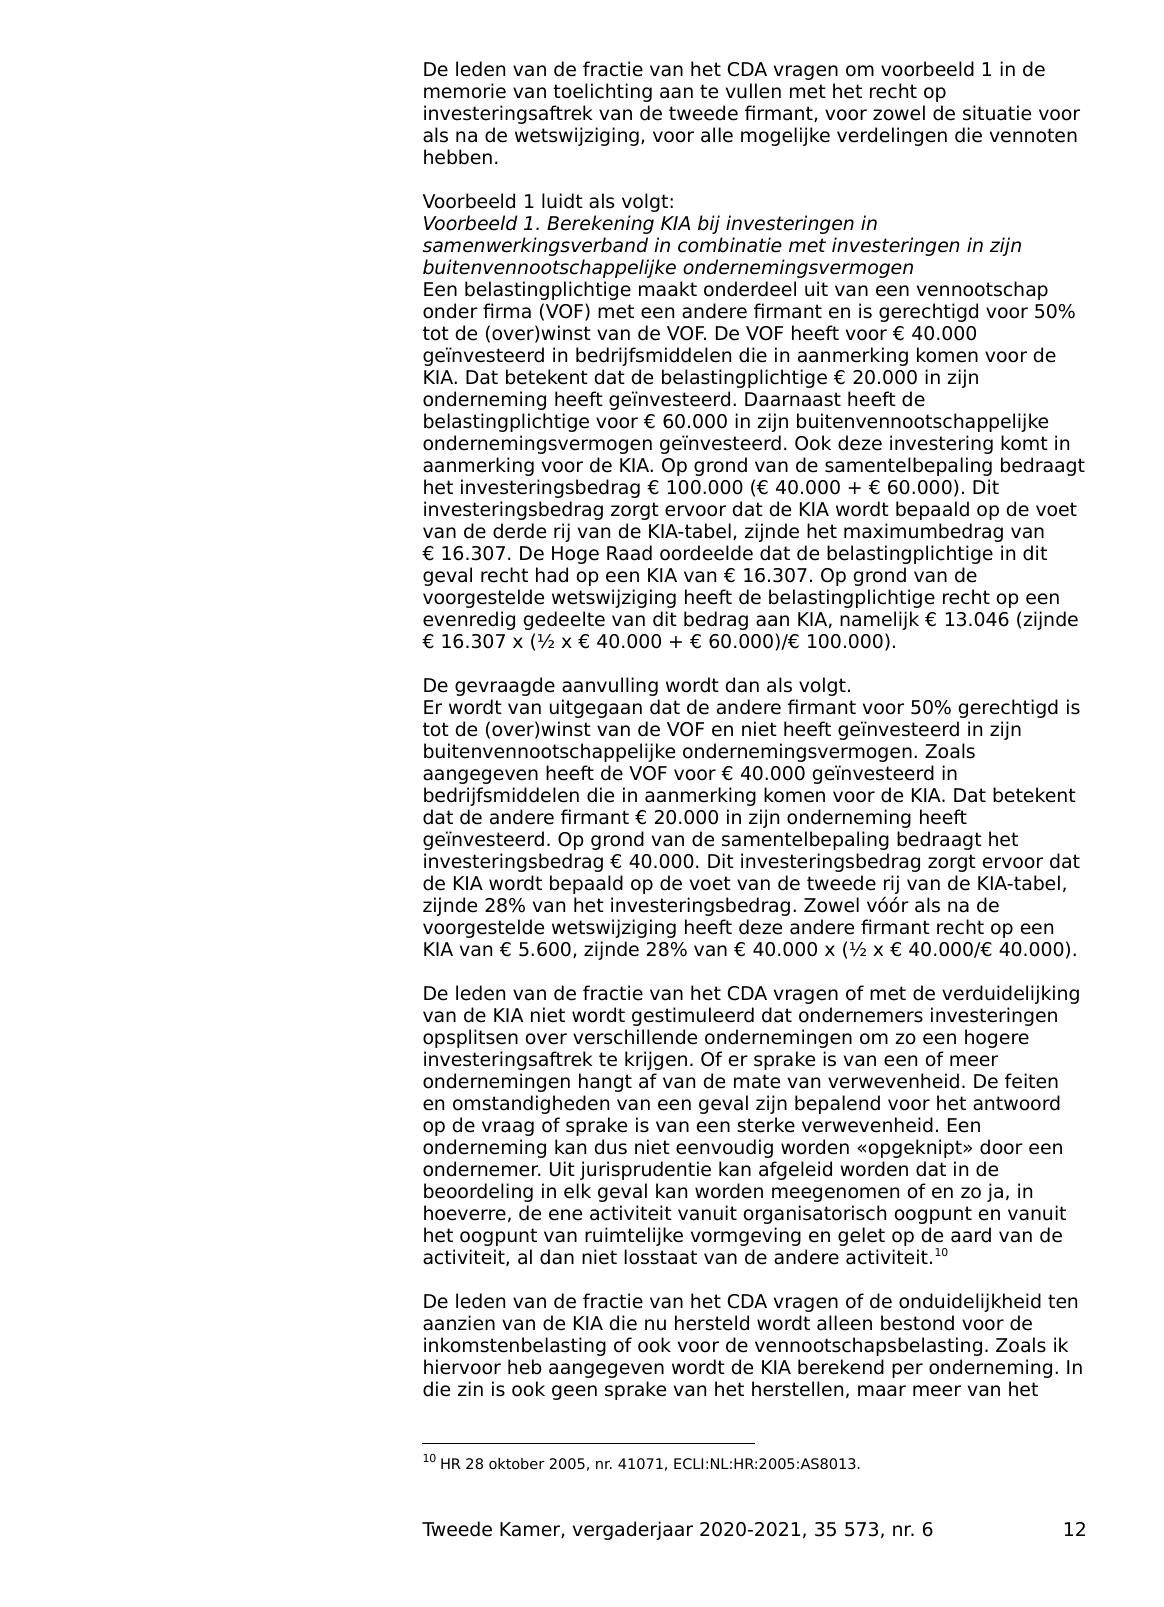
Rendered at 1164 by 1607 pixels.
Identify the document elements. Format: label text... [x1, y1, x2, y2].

text Een belastingplichtige maakt onderdeel uit van een vennootschap onder firma (VOF) met een andere firmant en is gerechtigd voor 50% tot de (over)winst van de VOF. De VOF heeft voor € 40.000 geïnvesteerd in bedrijfsmiddelen die in aanmerking komen voor de KIA. Dat betekent dat de belastingplichtige € 20.000 in zijn onderneming heeft geïnvesteerd. Daarnaast heeft de belastingplichtige voor € 60.000 in zijn buitenvennootschappelijke ondernemingsvermogen geïnvesteerd. Ook deze investering komt in aanmerking voor de KIA. Op grond van de samentelbepaling bedraagt het investeringsbedrag € 100.000 (€ 40.000 + € 60.000). Dit investeringsbedrag zorgt ervoor dat de KIA wordt bepaald op de voet van de derde rij van de KIA-tabel, zijnde het maximumbedrag van € 16.307. De Hoge Raad oordeelde dat de belastingplichtige in dit geval recht had op een KIA van € 16.307. Op grond van de voorgestelde wetswijziging heeft de belastingplichtige recht op een evenredig gedeelte van dit bedrag aan KIA, namelijk € 13.046 (zijnde € 16.307 x (½ x € 40.000 + € 60.000)/€ 100.000). [422, 279, 1087, 653]
text Er wordt van uitgegaan dat de andere firmant voor 50% gerechtigd is tot de (over)winst van de VOF en niet heeft geïnvesteerd in zijn buitenvennootschappelijke ondernemingsvermogen. Zoals aangegeven heeft de VOF voor € 40.000 geïnvesteerd in bedrijfsmiddelen die in aanmerking komen voor de KIA. Dat betekent dat de andere firmant € 20.000 in zijn onderneming heeft geïnvesteerd. Op grond van de samentelbepaling bedraagt het investeringsbedrag € 40.000. Dit investeringsbedrag zorgt ervoor dat de KIA wordt bepaald op de voet van de tweede rij van de KIA-tabel, zijnde 28% van het investeringsbedrag. Zowel vóór als na de voorgestelde wetswijziging heeft deze andere firmant recht op een KIA van € 5.600, zijnde 28% van € 40.000 x (½ x € 40.000/€ 40.000). [422, 697, 1087, 961]
text De leden van de fractie van het CDA vragen of met de verduidelijking van de KIA niet wordt gestimuleerd dat ondernemers investeringen opsplitsen over verschillende ondernemingen om zo een hogere investeringsaftrek te krijgen. Of er sprake is van een of meer ondernemingen hangt af van de mate van verwevenheid. De feiten en omstandigheden van een geval zijn bepalend voor het antwoord op de vraag of sprake is van een sterke verwevenheid. Een onderneming kan dus niet eenvoudig worden «opgeknipt» door een ondernemer. Uit jurisprudentie kan afgeleid worden dat in de beoordeling in elk geval kan worden meegenomen of en zo ja, in hoeverre, de ene activiteit vanuit organisatorisch oogpunt en vanuit het oogpunt van ruimtelijke vormgeving en gelet op de aard van de activiteit, al dan niet losstaat van de andere activiteit. [422, 983, 1087, 1268]
text De leden van de fractie van het CDA vragen of de onduidelijkheid ten aanzien van de KIA die nu hersteld wordt alleen bestond voor de inkomstenbelasting of ook voor de vennootschapsbelasting. Zoals ik hiervoor heb aangegeven wordt de KIA berekend per onderneming. In die zin is ook geen sprake van het herstellen, maar meer van het [422, 1291, 1087, 1401]
text Voorbeeld 1. Berekening KIA bij investeringen in samenwerkingsverband in combinatie met investeringen in zijn buitenvennootschappelijke ondernemingsvermogen [422, 213, 1087, 279]
text De gevraagde aanvulling wordt dan als volgt. [422, 675, 1087, 697]
text Voorbeeld 1 luidt als volgt: [422, 191, 1087, 213]
text HR 28 oktober 2005, nr. 41071, ECLI:NL:HR:2005:AS8013. [422, 1452, 1087, 1474]
text De leden van de fractie van het CDA vragen om voorbeeld 1 in de memorie van toelichting aan te vullen met het recht op investeringsaftrek van de tweede firmant, voor zowel de situatie voor als na de wetswijziging, voor alle mogelijke verdelingen die vennoten hebben. [422, 59, 1087, 169]
